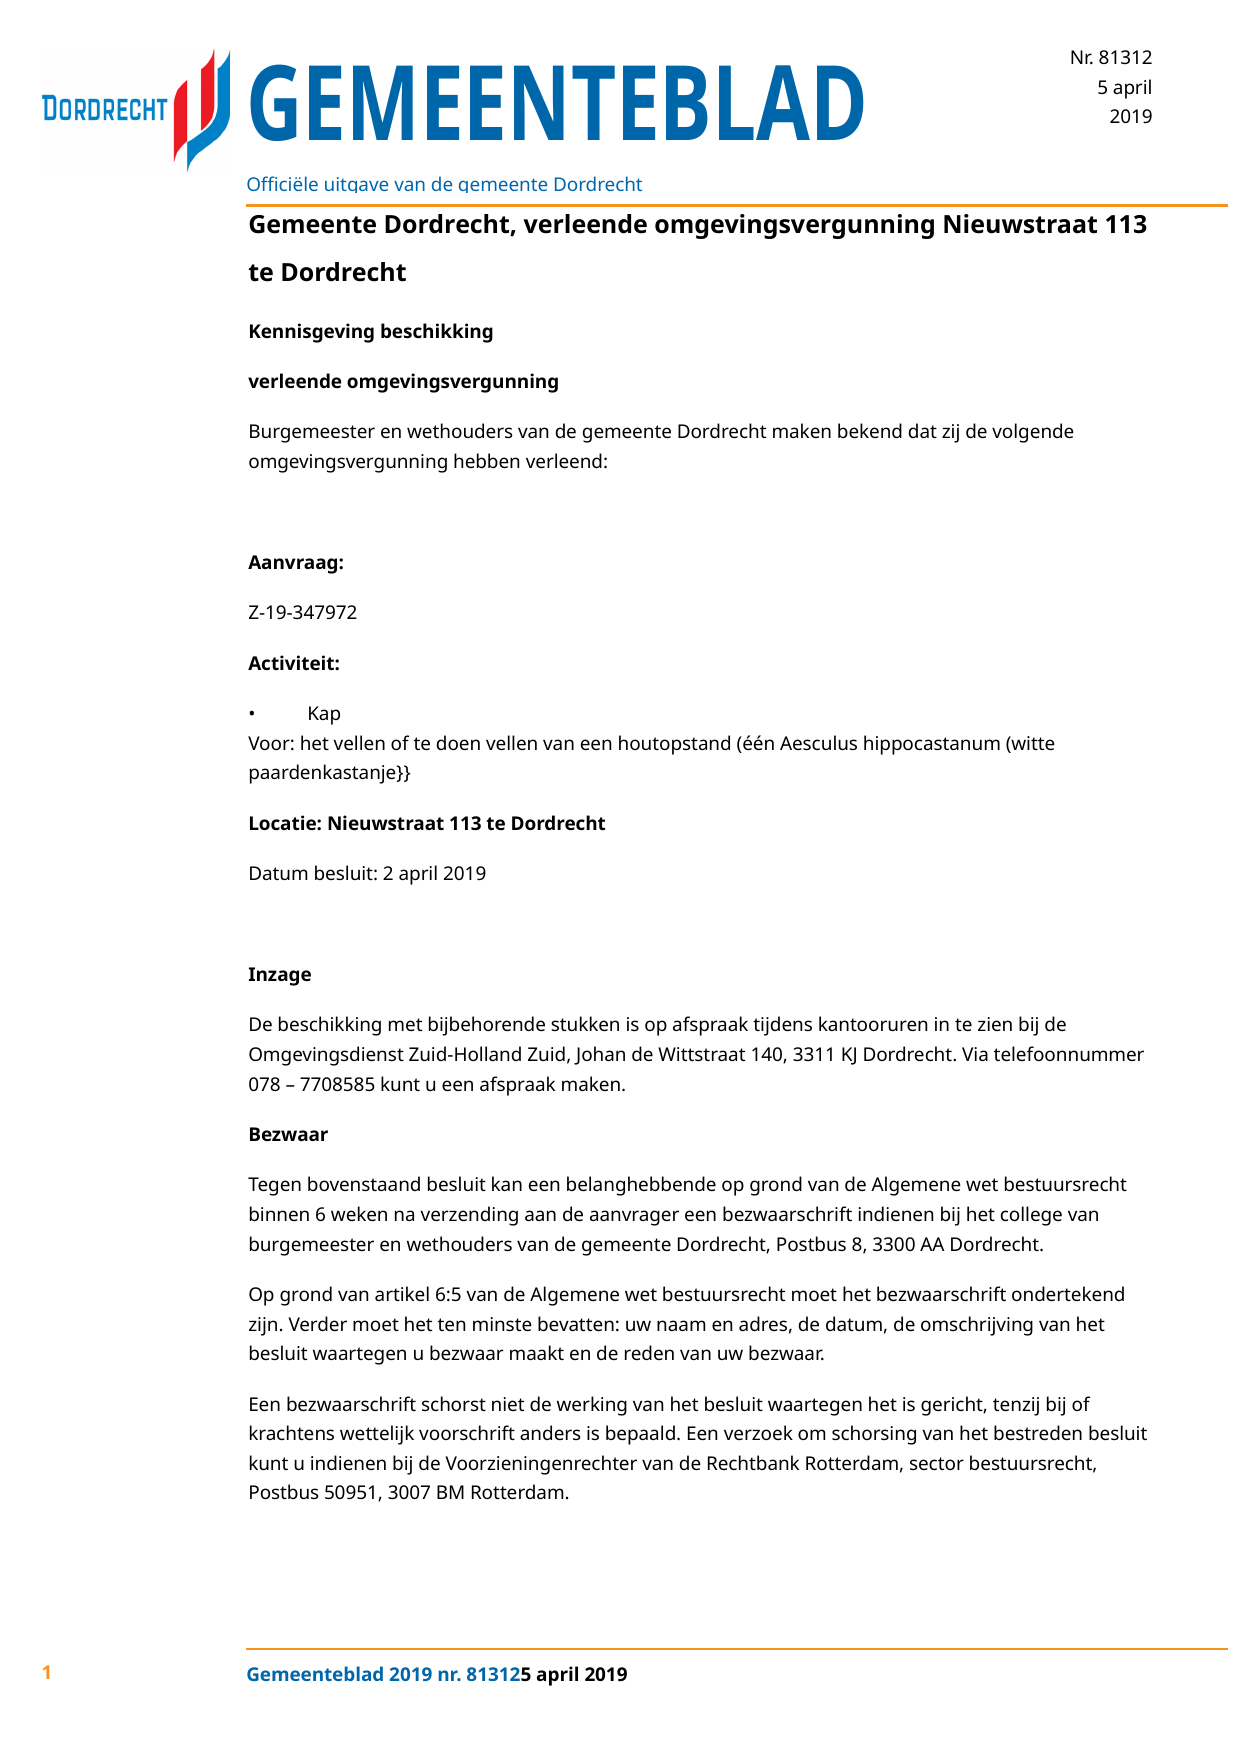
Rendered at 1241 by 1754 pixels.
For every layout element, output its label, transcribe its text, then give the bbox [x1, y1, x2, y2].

text Gemeente Dordrecht, verleende omgevingsvergunning Nieuwstraat 113 te Dordrecht [248, 207, 1152, 288]
text Locatie: Nieuwstraat 113 te Dordrecht [248, 810, 1152, 836]
text verleende omgevingsvergunning [248, 368, 1152, 394]
text De beschikking met bijbehorende stukken is op afspraak tijdens kantooruren in te zien bij de Omgevingsdienst Zuid-Holland Zuid, Johan de Wittstraat 140, 3311 KJ Dordrecht. Via telefoonnummer 078 – 7708585 kunt u een afspraak maken. [248, 1012, 1152, 1097]
picture [41, 47, 231, 172]
text Burgemeester en wethouders van de gemeente Dordrecht maken bekend dat zij de volgende omgevingsvergunning hebben verleend: [248, 419, 1152, 474]
text Kennisgeving beschikking [248, 318, 1152, 344]
text Op grond van artikel 6:5 van de Algemene wet bestuursrecht moet het bezwaarschrift ondertekend zijn. Verder moet het ten minste bevatten: uw naam en adres, de datum, de omschrijving van het besluit waartegen u bezwaar maakt en de reden van uw bezwaar. [248, 1281, 1152, 1366]
text Voor: het vellen of te doen vellen van een houtopstand (één Aesculus hippocastanum (witte paardenkastanje}} [248, 730, 1152, 785]
text Z-19-347972 [248, 599, 1152, 625]
text Datum besluit: 2 april 2019 [248, 860, 1152, 886]
text Tegen bovenstaand besluit kan een belanghebbende op grond van de Algemene wet bestuursrecht binnen 6 weken na verzending aan de aanvrager een bezwaarschrift indienen bij het college van burgemeester en wethouders van de gemeente Dordrecht, Postbus 8, 3300 AA Dordrecht. [248, 1172, 1152, 1257]
text Bezwaar [248, 1121, 1152, 1147]
text Aanvraag: [248, 549, 1152, 575]
text Inzage [248, 961, 1152, 987]
text Een bezwaarschrift schorst niet de werking van het besluit waartegen het is gericht, tenzij bij of krachtens wettelijk voorschrift anders is bepaald. Een verzoek om schorsing van het bestreden besluit kunt u indienen bij de Voorzieningenrechter van de Rechtbank Rotterdam, sector bestuursrecht, Postbus 50951, 3007 BM Rotterdam. [248, 1391, 1152, 1505]
list Kap [248, 700, 1152, 726]
text Activiteit: [248, 650, 1152, 676]
